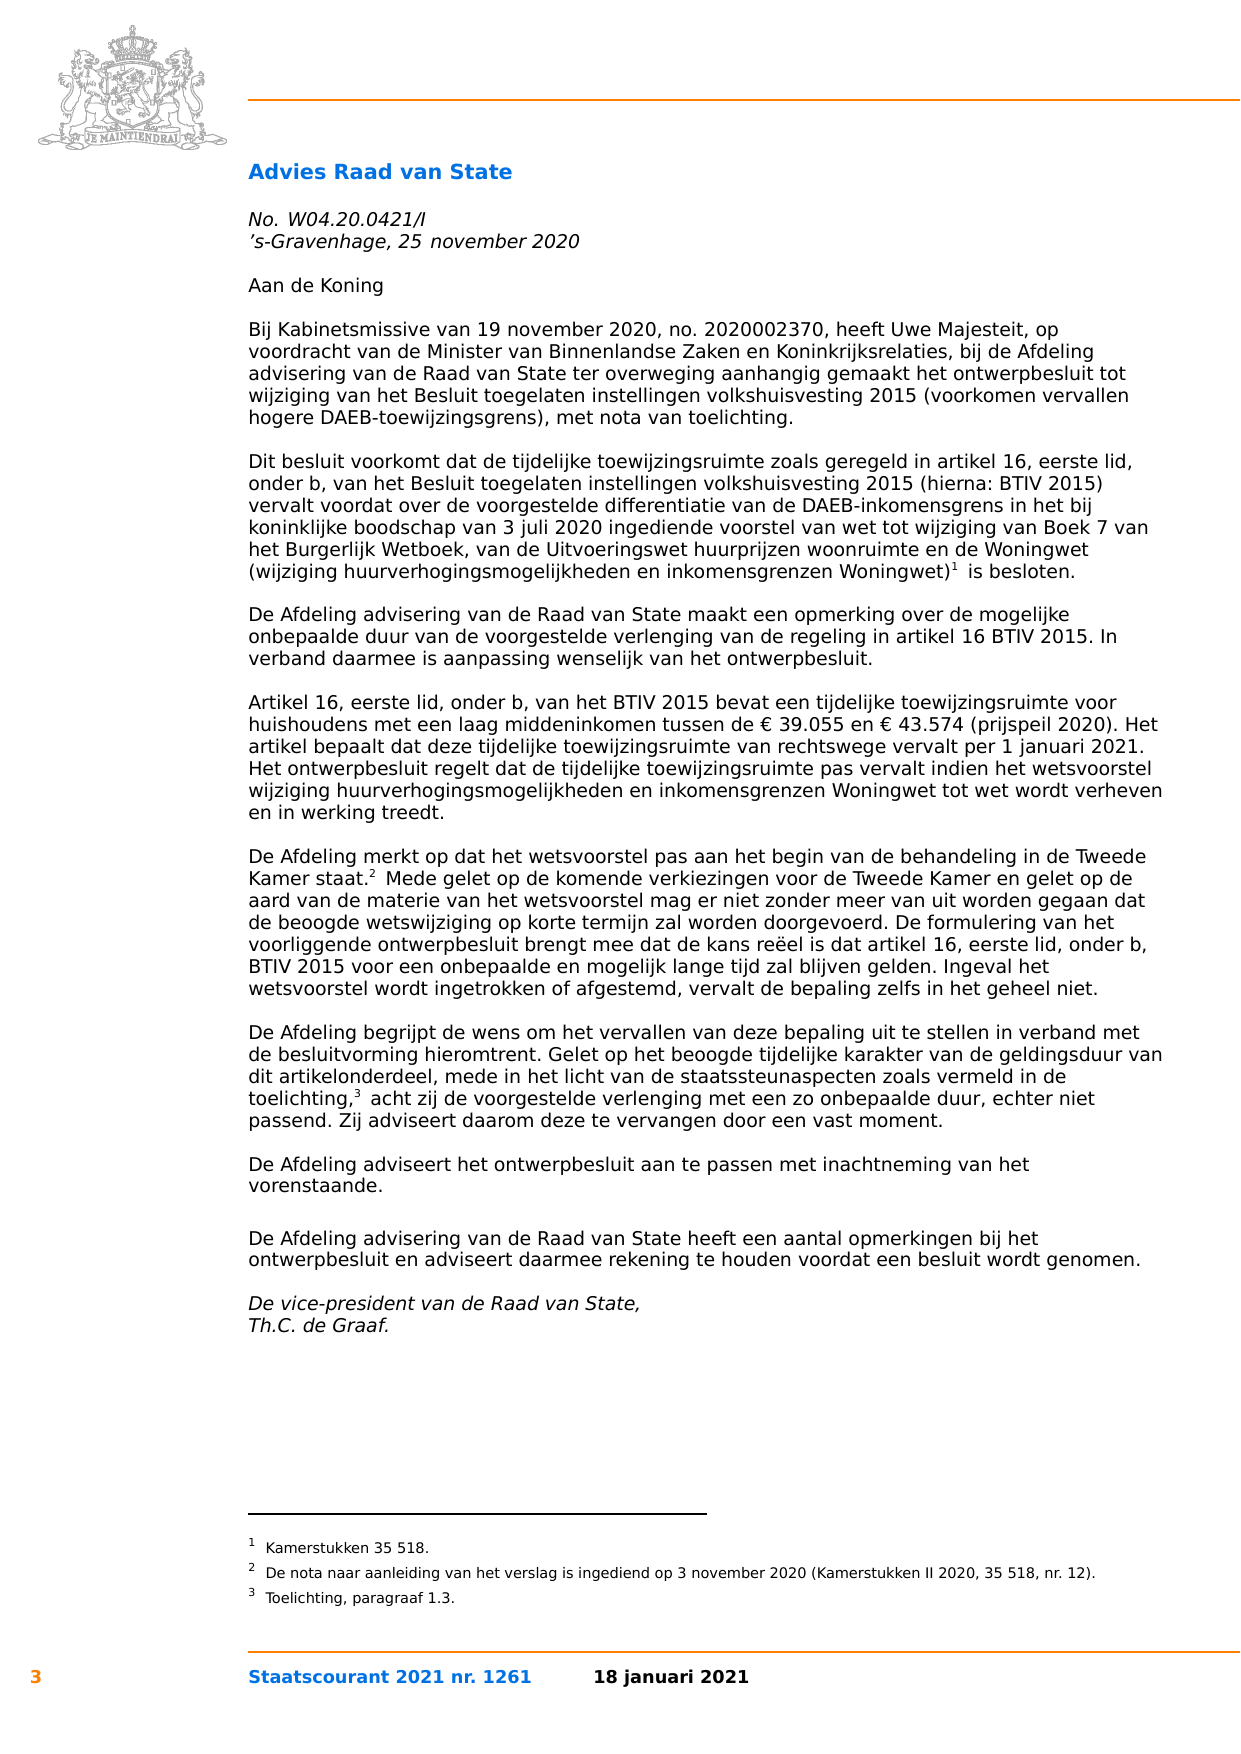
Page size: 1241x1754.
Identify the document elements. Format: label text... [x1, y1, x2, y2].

text Kamerstukken 35 518. [248, 1536, 1163, 1558]
text Bij Kabinetsmissive van 19 november 2020, no. 2020002370, heeft Uwe Majesteit, op voordracht van de Minister van Binnenlandse Zaken en Koninkrijksrelaties, bij de Afdeling advisering van de Raad van State ter overweging aanhangig gemaakt het ontwerpbesluit tot wijziging van het Besluit toegelaten instellingen volkshuisvesting 2015 (voorkomen vervallen hogere DAEB-toewijzingsgrens), met nota van toelichting. [248, 319, 1163, 429]
text De Afdeling advisering van de Raad van State maakt een opmerking over de mogelijke onbepaalde duur van de voorgestelde verlenging van de regeling in artikel 16 BTIV 2015. In verband daarmee is aanpassing wenselijk van het ontwerpbesluit. [248, 604, 1163, 670]
text No. W04.20.0421/I [248, 209, 1163, 231]
text Toelichting, paragraaf 1.3. [248, 1586, 1163, 1608]
text De Afdeling adviseert het ontwerpbesluit aan te passen met inachtneming van het vorenstaande. [248, 1153, 1163, 1197]
text De Afdeling merkt op dat het wetsvoorstel pas aan het begin van de behandeling in de Tweede Kamer staat. Mede gelet op de komende verkiezingen voor de Tweede Kamer en gelet op de aard van de materie van het wetsvoorstel mag er niet zonder meer van uit worden gegaan dat de beoogde wetswijziging op korte termijn zal worden doorgevoerd. De formulering van het voorliggende ontwerpbesluit brengt mee dat de kans reëel is dat artikel 16, eerste lid, onder b, BTIV 2015 voor een onbepaalde en mogelijk lange tijd zal blijven gelden. Ingeval het wetsvoorstel wordt ingetrokken of afgestemd, vervalt de bepaling zelfs in het geheel niet. [248, 846, 1163, 1000]
text Dit besluit voorkomt dat de tijdelijke toewijzingsruimte zoals geregeld in artikel 16, eerste lid, onder b, van het Besluit toegelaten instellingen volkshuisvesting 2015 (hierna: BTIV 2015) vervalt voordat over de voorgestelde differentiatie van de DAEB-inkomensgrens in het bij koninklijke boodschap van 3 juli 2020 ingediende voorstel van wet tot wijziging van Boek 7 van het Burgerlijk Wetboek, van de Uitvoeringswet huurprijzen woonruimte en de Woningwet (wijziging huurverhogingsmogelijkheden en inkomensgrenzen Woningwet) is besloten. [248, 451, 1163, 582]
text Aan de Koning [248, 275, 1163, 297]
text De vice-president van de Raad van State, Th.C. de Graaf. [248, 1293, 1163, 1337]
text Artikel 16, eerste lid, onder b, van het BTIV 2015 bevat een tijdelijke toewijzingsruimte voor huishoudens met een laag middeninkomen tussen de € 39.055 en € 43.574 (prijspeil 2020). Het artikel bepaalt dat deze tijdelijke toewijzingsruimte van rechtswege vervalt per 1 januari 2021. Het ontwerpbesluit regelt dat de tijdelijke toewijzingsruimte pas vervalt indien het wetsvoorstel wijziging huurverhogingsmogelijkheden en inkomensgrenzen Woningwet tot wet wordt verheven en in werking treedt. [248, 692, 1163, 824]
text De Afdeling advisering van de Raad van State heeft een aantal opmerkingen bij het ontwerpbesluit en adviseert daarmee rekening te houden voordat een besluit wordt genomen. [248, 1227, 1163, 1271]
text De Afdeling begrijpt de wens om het vervallen van deze bepaling uit te stellen in verband met de besluitvorming hieromtrent. Gelet op het beoogde tijdelijke karakter van de geldingsduur van dit artikelonderdeel, mede in het licht van de staatssteunaspecten zoals vermeld in de toelichting, acht zij de voorgestelde verlenging met een zo onbepaalde duur, echter niet passend. Zij adviseert daarom deze te vervangen door een vast moment. [248, 1022, 1163, 1132]
text ’s-Gravenhage, 25 november 2020 [248, 231, 1163, 253]
text De nota naar aanleiding van het verslag is ingediend op 3 november 2020 (Kamerstukken II 2020, 35 518, nr. 12). [248, 1561, 1163, 1583]
subtitle Advies Raad van State [248, 160, 1163, 184]
picture [38, 25, 227, 150]
